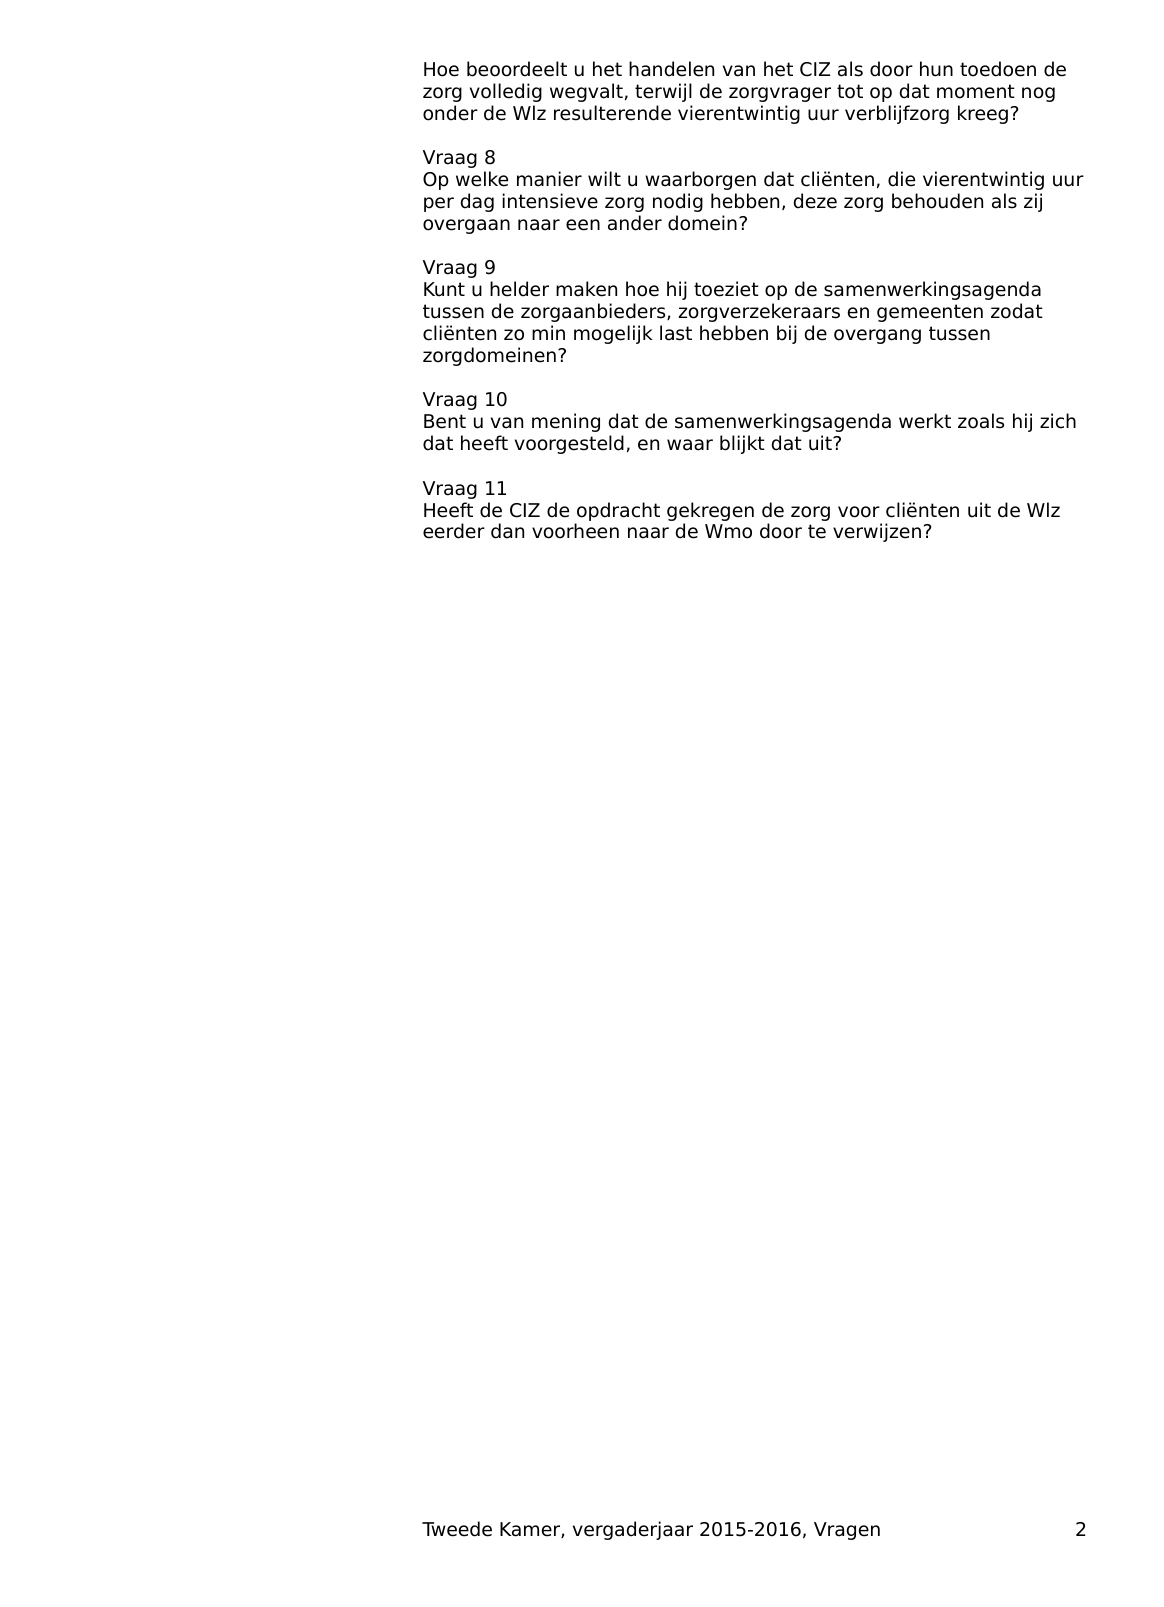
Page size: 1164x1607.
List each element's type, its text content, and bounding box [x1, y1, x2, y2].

text Vraag 8 [422, 147, 1087, 169]
text Vraag 9 [422, 257, 1087, 279]
text Kunt u helder maken hoe hij toeziet op de samenwerkingsagenda tussen de zorgaanbieders, zorgverzekeraars en gemeenten zodat cliënten zo min mogelijk last hebben bij de overgang tussen zorgdomeinen? [422, 279, 1087, 367]
text Op welke manier wilt u waarborgen dat cliënten, die vierentwintig uur per dag intensieve zorg nodig hebben, deze zorg behouden als zij overgaan naar een ander domein? [422, 169, 1087, 235]
text Hoe beoordeelt u het handelen van het CIZ als door hun toedoen de zorg volledig wegvalt, terwijl de zorgvrager tot op dat moment nog onder de Wlz resulterende vierentwintig uur verblijfzorg kreeg? [422, 59, 1087, 125]
text Vraag 10 [422, 389, 1087, 411]
text Bent u van mening dat de samenwerkingsagenda werkt zoals hij zich dat heeft voorgesteld, en waar blijkt dat uit? [422, 411, 1087, 455]
text Heeft de CIZ de opdracht gekregen de zorg voor cliënten uit de Wlz eerder dan voorheen naar de Wmo door te verwijzen? [422, 499, 1087, 543]
text Vraag 11 [422, 477, 1087, 499]
